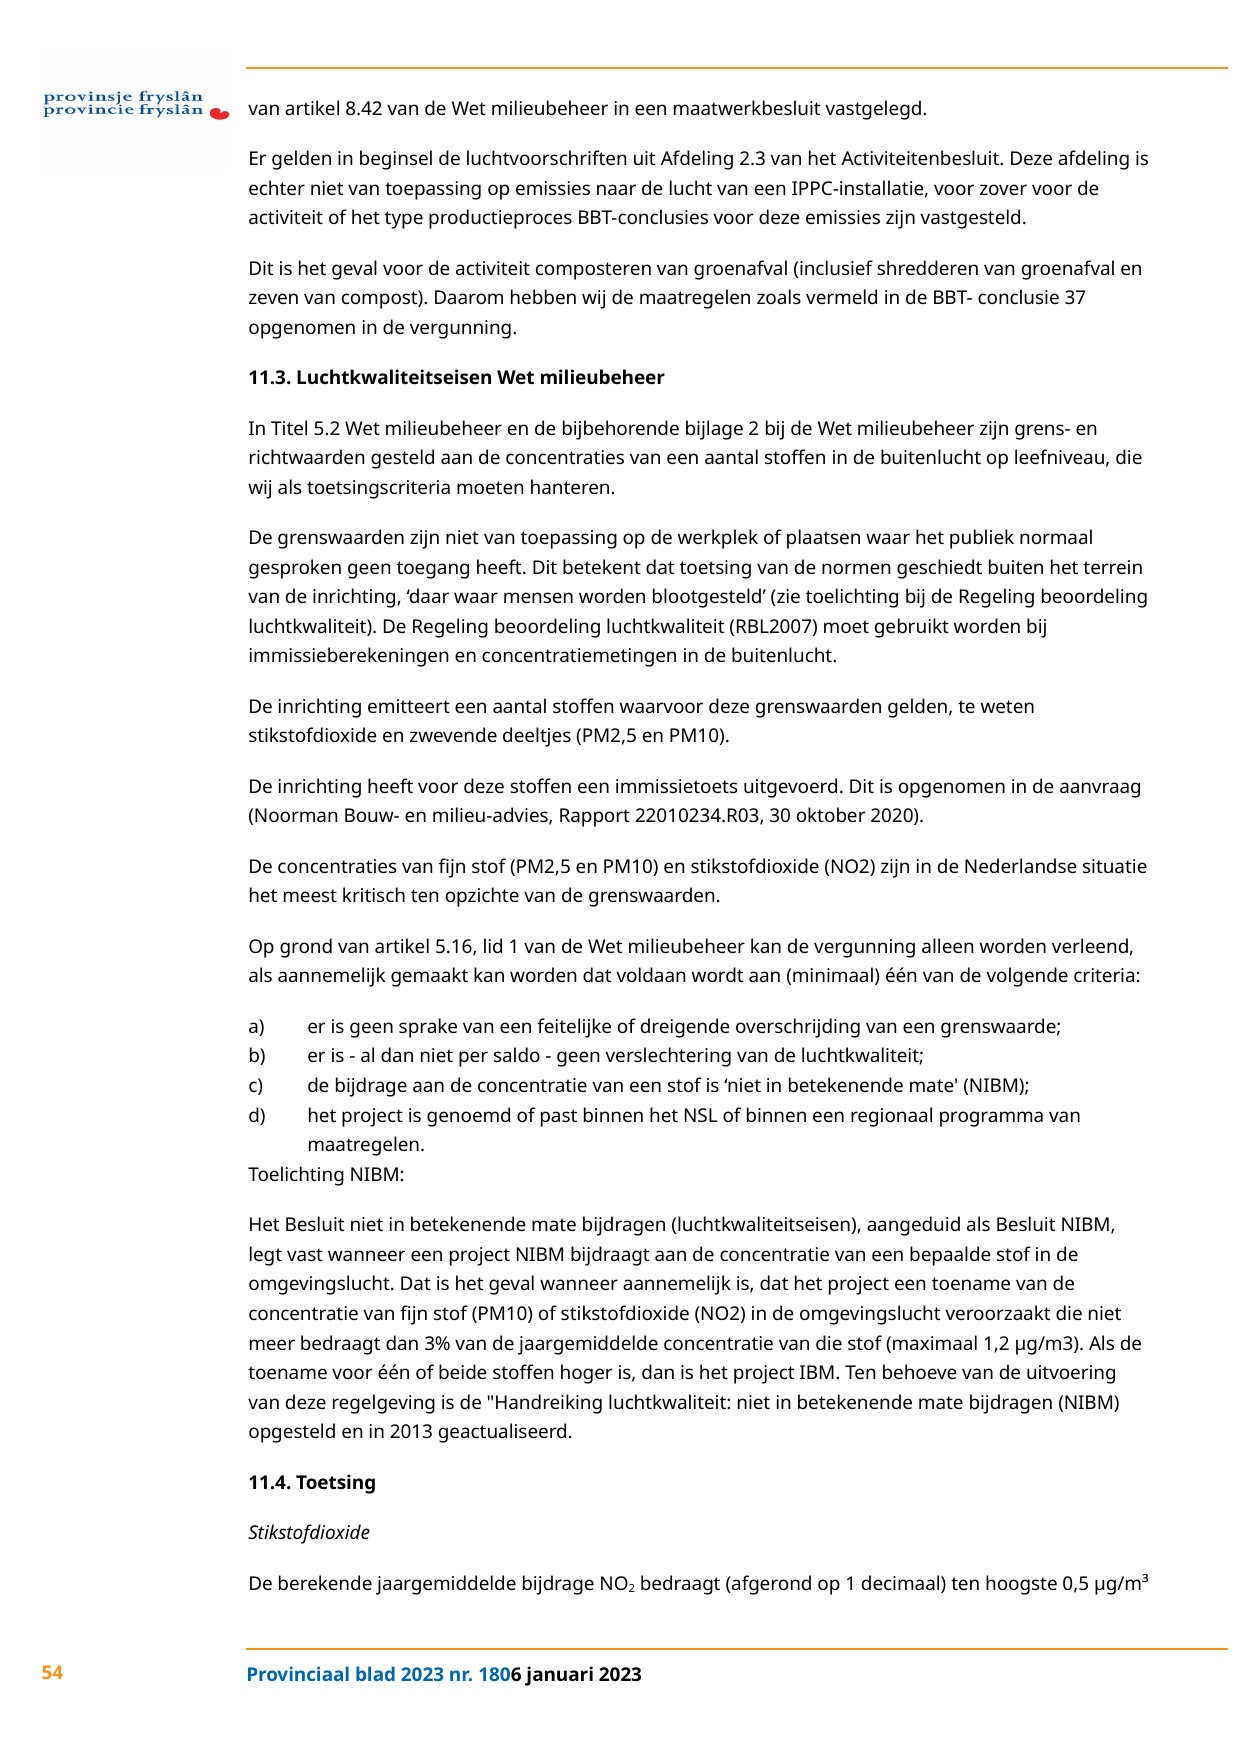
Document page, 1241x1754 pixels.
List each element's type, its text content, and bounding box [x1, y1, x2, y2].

list de bijdrage aan de concentratie van een stof is ‘niet in betekenende mate' (NIBM); [248, 1072, 1152, 1098]
text Er gelden in beginsel de luchtvoorschriften uit Afdeling 2.3 van het Activiteitenbesluit. Deze afdeling is echter niet van toepassing op emissies naar de lucht van een IPPC-installatie, voor zover voor de activiteit of het type productieproces BBT-conclusies voor deze emissies zijn vastgesteld. [248, 145, 1152, 230]
picture [41, 47, 231, 172]
text 11.4. Toetsing [248, 1469, 1152, 1495]
text van artikel 8.42 van de Wet milieubeheer in een maatwerkbesluit vastgelegd. [248, 95, 1152, 121]
text De grenswaarden zijn niet van toepassing op de werkplek of plaatsen waar het publiek normaal gesproken geen toegang heeft. Dit betekent dat toetsing van de normen geschiedt buiten het terrein van de inrichting, ‘daar waar mensen worden blootgesteld’ (zie toelichting bij de Regeling beoordeling luchtkwaliteit). De Regeling beoordeling luchtkwaliteit (RBL2007) moet gebruikt worden bij immissieberekeningen en concentratiemetingen in de buitenlucht. [248, 524, 1152, 668]
list er is - al dan niet per saldo - geen verslechtering van de luchtkwaliteit; [248, 1043, 1152, 1068]
text Op grond van artikel 5.16, lid 1 van de Wet milieubeheer kan de vergunning alleen worden verleend, als aannemelijk gemaakt kan worden dat voldaan wordt aan (minimaal) één van de volgende criteria: [248, 933, 1152, 988]
list het project is genoemd of past binnen het NSL of binnen een regionaal programma van maatregelen. [248, 1102, 1152, 1157]
text De concentraties van fijn stof (PM2,5 en PM10) en stikstofdioxide (NO2) zijn in de Nederlandse situatie het meest kritisch ten opzichte van de grenswaarden. [248, 853, 1152, 908]
list er is geen sprake van een feitelijke of dreigende overschrijding van een grenswaarde; [248, 1013, 1152, 1039]
text Toelichting NIBM: [248, 1161, 1152, 1187]
text Dit is het geval voor de activiteit composteren van groenafval (inclusief shredderen van groenafval en zeven van compost). Daarom hebben wij de maatregelen zoals vermeld in de BBT- conclusie 37 opgenomen in de vergunning. [248, 255, 1152, 340]
text In Titel 5.2 Wet milieubeheer en de bijbehorende bijlage 2 bij de Wet milieubeheer zijn grens- en richtwaarden gesteld aan de concentraties van een aantal stoffen in de buitenlucht op leefniveau, die wij als toetsingscriteria moeten hanteren. [248, 415, 1152, 500]
text De berekende jaargemiddelde bijdrage NO2 bedraagt (afgerond op 1 decimaal) ten hoogste 0,5 µg/m³ [248, 1570, 1152, 1596]
text 11.3. Luchtkwaliteitseisen Wet milieubeheer [248, 364, 1152, 390]
text De inrichting emitteert een aantal stoffen waarvoor deze grenswaarden gelden, te weten stikstofdioxide en zwevende deeltjes (PM2,5 en PM10). [248, 693, 1152, 748]
text De inrichting heeft voor deze stoffen een immissietoets uitgevoerd. Dit is opgenomen in de aanvraag (Noorman Bouw- en milieu-advies, Rapport 22010234.R03, 30 oktober 2020). [248, 773, 1152, 828]
text Het Besluit niet in betekenende mate bijdragen (luchtkwaliteitseisen), aangeduid als Besluit NIBM, legt vast wanneer een project NIBM bijdraagt aan de concentratie van een bepaalde stof in de omgevingslucht. Dat is het geval wanneer aannemelijk is, dat het project een toename van de concentratie van fijn stof (PM10) of stikstofdioxide (NO2) in de omgevingslucht veroorzaakt die niet meer bedraagt dan 3% van de jaargemiddelde concentratie van die stof (maximaal 1,2 μg/m3). Als de toename voor één of beide stoffen hoger is, dan is het project IBM. Ten behoeve van de uitvoering van deze regelgeving is de "Handreiking luchtkwaliteit: niet in betekenende mate bijdragen (NIBM) opgesteld en in 2013 geactualiseerd. [248, 1211, 1152, 1444]
text Stikstofdioxide [248, 1519, 1152, 1545]
